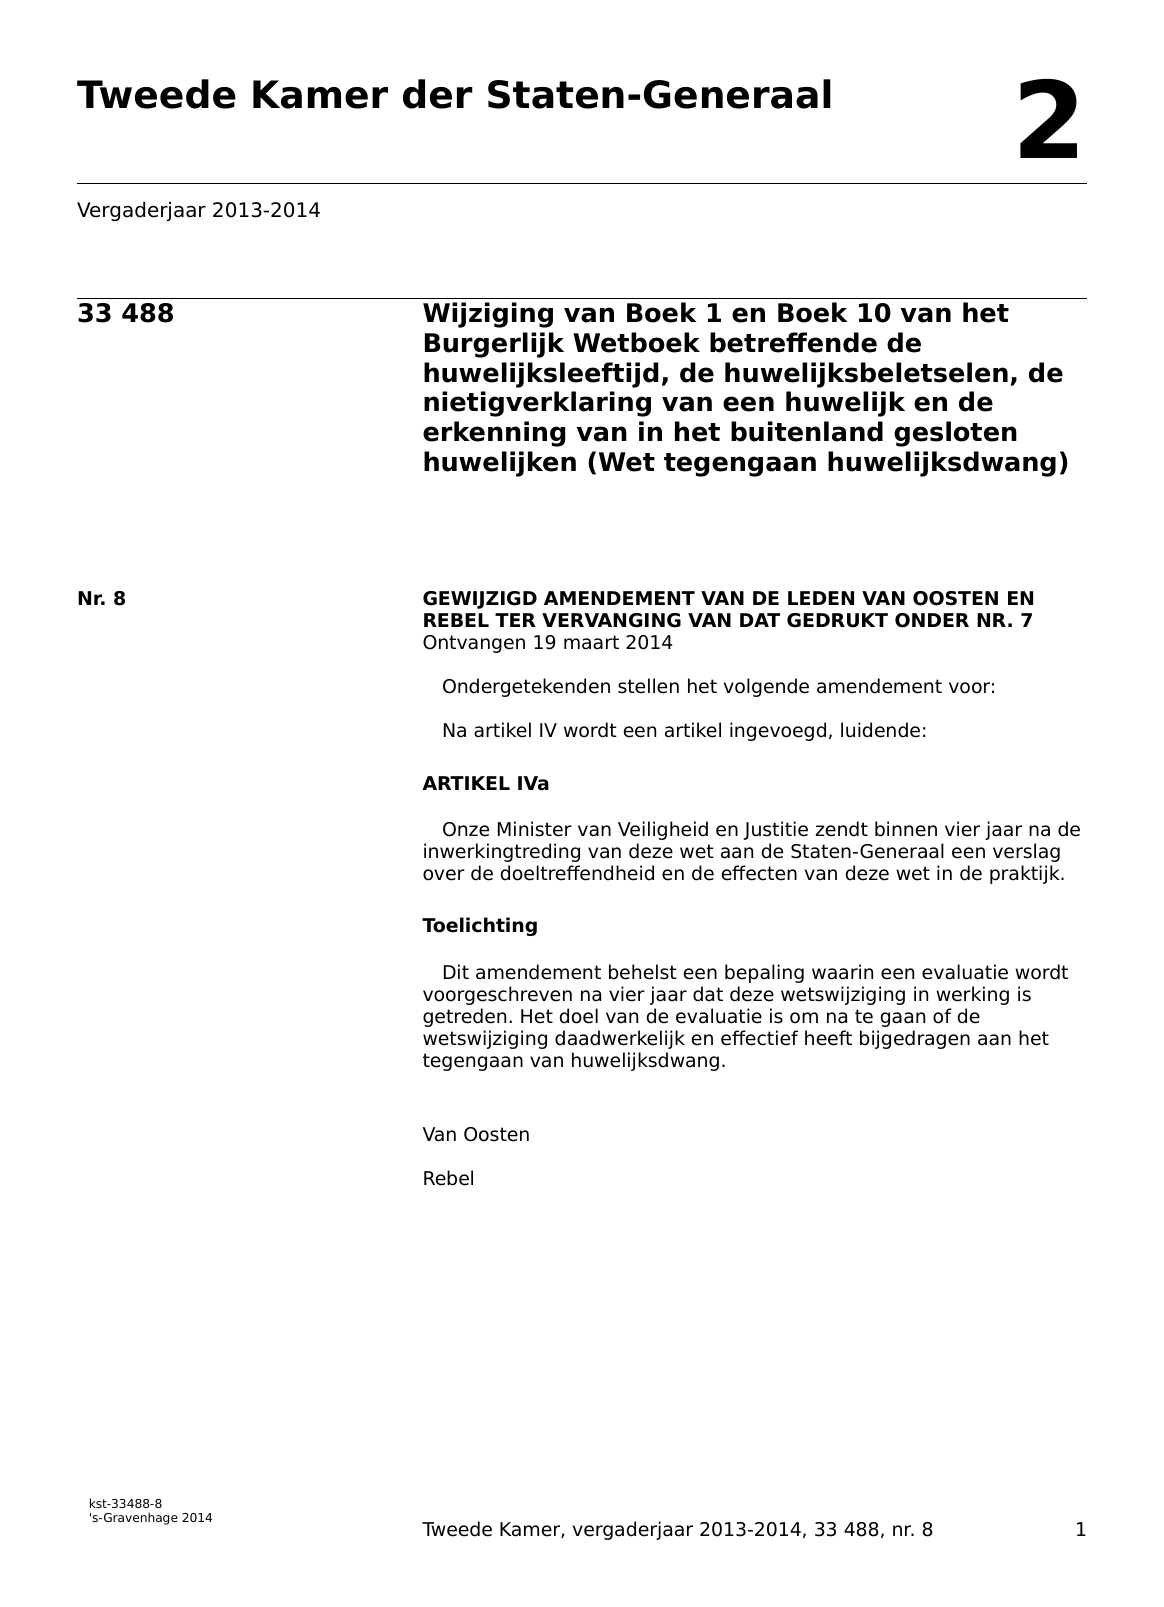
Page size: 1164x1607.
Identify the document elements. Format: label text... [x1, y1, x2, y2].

text Van Oosten Rebel [422, 1102, 1087, 1190]
text Onze Minister van Veiligheid en Justitie zendt binnen vier jaar na de inwerkingtreding van deze wet aan de Staten-Generaal een verslag over de doeltreffendheid en de effecten van deze wet in de praktijk. [422, 819, 1087, 885]
text Dit amendement behelst een bepaling waarin een evaluatie wordt voorgeschreven na vier jaar dat deze wetswijziging in werking is getreden. Het doel van de evaluatie is om na te gaan of de wetswijziging daadwerkelijk en effectief heeft bijgedragen aan het tegengaan van huwelijksdwang. [422, 962, 1087, 1072]
table_header 2 [886, 59, 1087, 183]
subtitle ARTIKEL IVa [422, 772, 1087, 794]
text Ondergetekenden stellen het volgende amendement voor: [422, 676, 1087, 698]
text Ontvangen 19 maart 2014 [422, 632, 1087, 654]
subtitle 33 488 Wijziging van Boek 1 en Boek 10 van het Burgerlijk Wetboek betreffende de huwelijksleeftijd, de huwelijksbeletselen, de nietigverklaring van een huwelijk en de erkenning van in het buitenland gesloten huwelijken (Wet tegengaan huwelijksdwang) [77, 299, 1087, 477]
subtitle Nr. 8 GEWIJZIGD AMENDEMENT VAN DE LEDEN VAN OOSTEN EN REBEL TER VERVANGING VAN DAT GEDRUKT ONDER NR. 7 [77, 588, 1087, 632]
table_cell Vergaderjaar 2013-2014 [77, 184, 1087, 298]
text kst-33488-8 [88, 1497, 323, 1511]
text Na artikel IV wordt een artikel ingevoegd, luidende: [422, 720, 1087, 742]
text 's-Gravenhage 2014 [88, 1511, 323, 1525]
table_header Tweede Kamer der Staten-Generaal [77, 59, 886, 183]
subtitle Toelichting [422, 915, 1087, 937]
